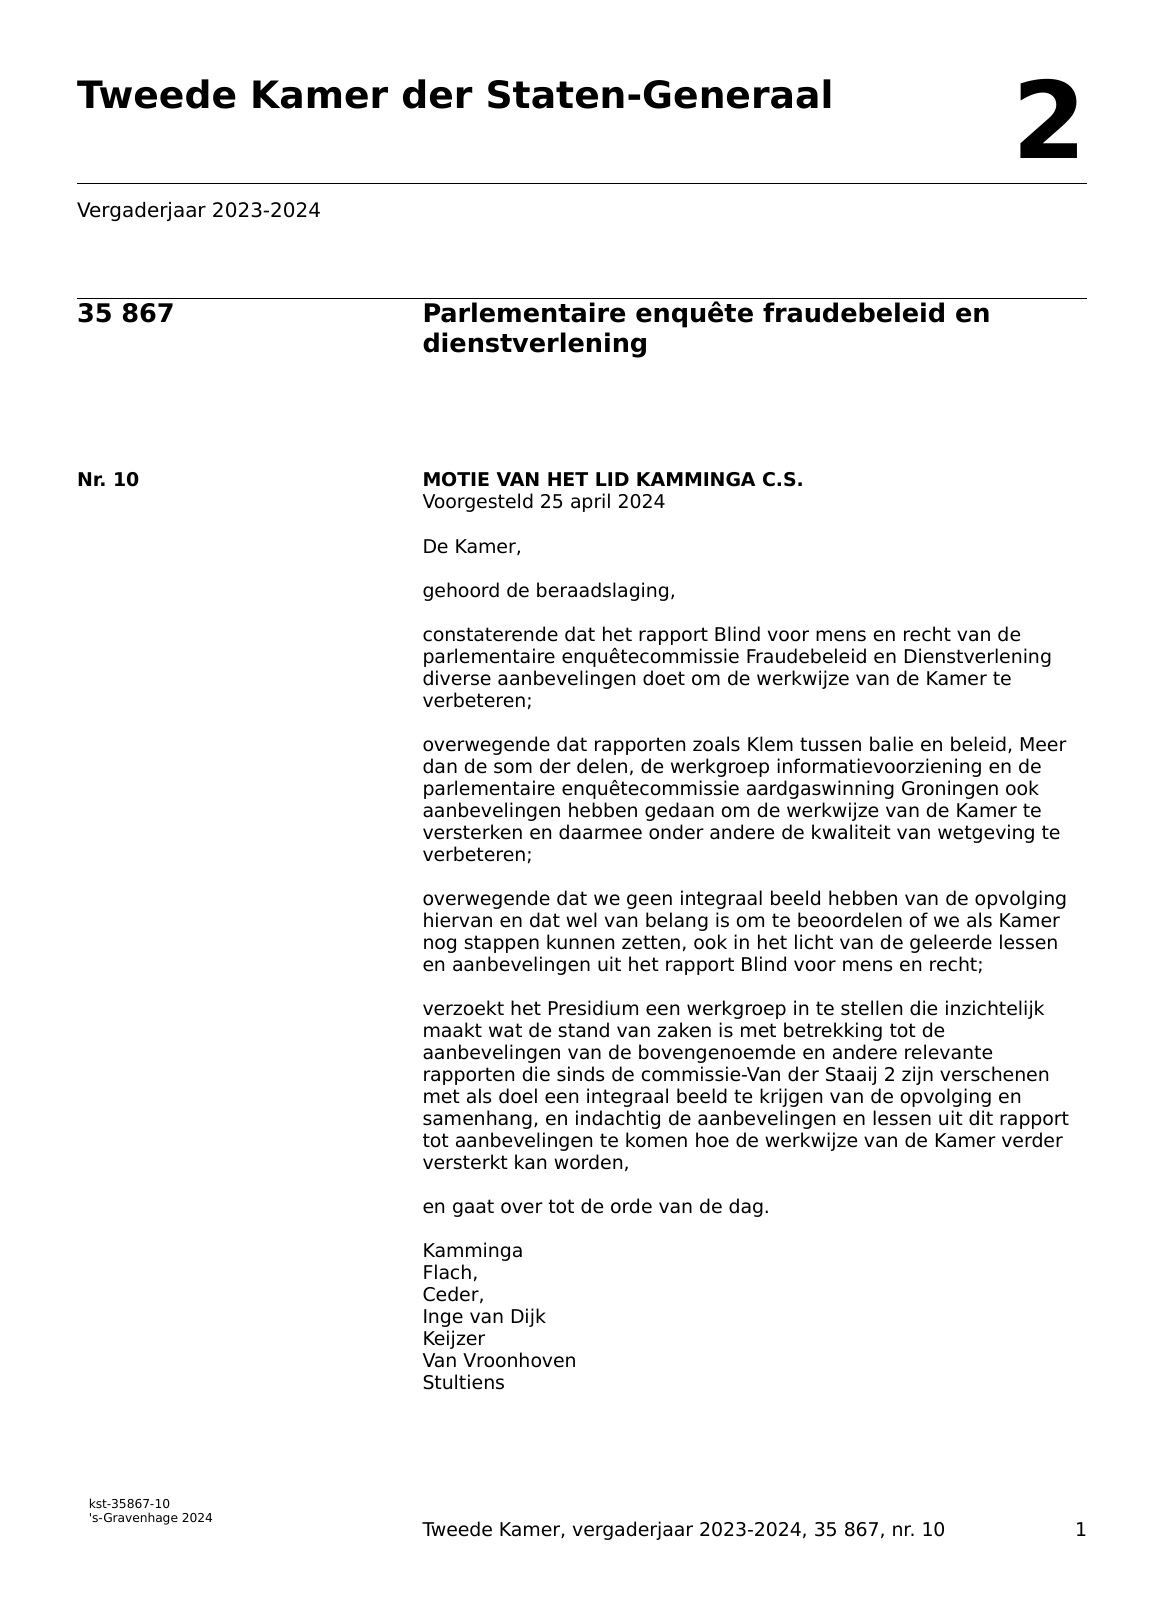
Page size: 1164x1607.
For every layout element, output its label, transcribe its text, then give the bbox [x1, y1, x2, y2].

text Ceder, [422, 1284, 1087, 1306]
subtitle 35 867 Parlementaire enquête fraudebeleid en dienstverlening [77, 299, 1087, 358]
text kst-35867-10 [88, 1497, 323, 1511]
text verzoekt het Presidium een werkgroep in te stellen die inzichtelijk maakt wat de stand van zaken is met betrekking tot de aanbevelingen van de bovengenoemde en andere relevante rapporten die sinds de commissie-Van der Staaij 2 zijn verschenen met als doel een integraal beeld te krijgen van de opvolging en samenhang, en indachtig de aanbevelingen en lessen uit dit rapport tot aanbevelingen te komen hoe de werkwijze van de Kamer verder versterkt kan worden, [422, 998, 1087, 1174]
text 's-Gravenhage 2024 [88, 1511, 323, 1525]
text Inge van Dijk [422, 1306, 1087, 1328]
text Voorgesteld 25 april 2024 [422, 491, 1087, 513]
table_header 2 [886, 59, 1087, 183]
text gehoord de beraadslaging, [422, 580, 1087, 602]
text Kamminga [422, 1240, 1087, 1262]
table_cell Vergaderjaar 2023-2024 [77, 184, 1087, 298]
text en gaat over tot de orde van de dag. [422, 1196, 1087, 1218]
text Van Vroonhoven [422, 1350, 1087, 1372]
text Keijzer [422, 1328, 1087, 1350]
subtitle Nr. 10 MOTIE VAN HET LID KAMMINGA C.S. [77, 469, 1087, 491]
text Flach, [422, 1262, 1087, 1284]
text overwegende dat rapporten zoals Klem tussen balie en beleid, Meer dan de som der delen, de werkgroep informatievoorziening en de parlementaire enquêtecommissie aardgaswinning Groningen ook aanbevelingen hebben gedaan om de werkwijze van de Kamer te versterken en daarmee onder andere de kwaliteit van wetgeving te verbeteren; [422, 734, 1087, 866]
text Stultiens [422, 1372, 1087, 1394]
table_header Tweede Kamer der Staten-Generaal [77, 59, 886, 183]
text overwegende dat we geen integraal beeld hebben van de opvolging hiervan en dat wel van belang is om te beoordelen of we als Kamer nog stappen kunnen zetten, ook in het licht van de geleerde lessen en aanbevelingen uit het rapport Blind voor mens en recht; [422, 888, 1087, 976]
text De Kamer, [422, 536, 1087, 557]
text constaterende dat het rapport Blind voor mens en recht van de parlementaire enquêtecommissie Fraudebeleid en Dienstverlening diverse aanbevelingen doet om de werkwijze van de Kamer te verbeteren; [422, 624, 1087, 712]
